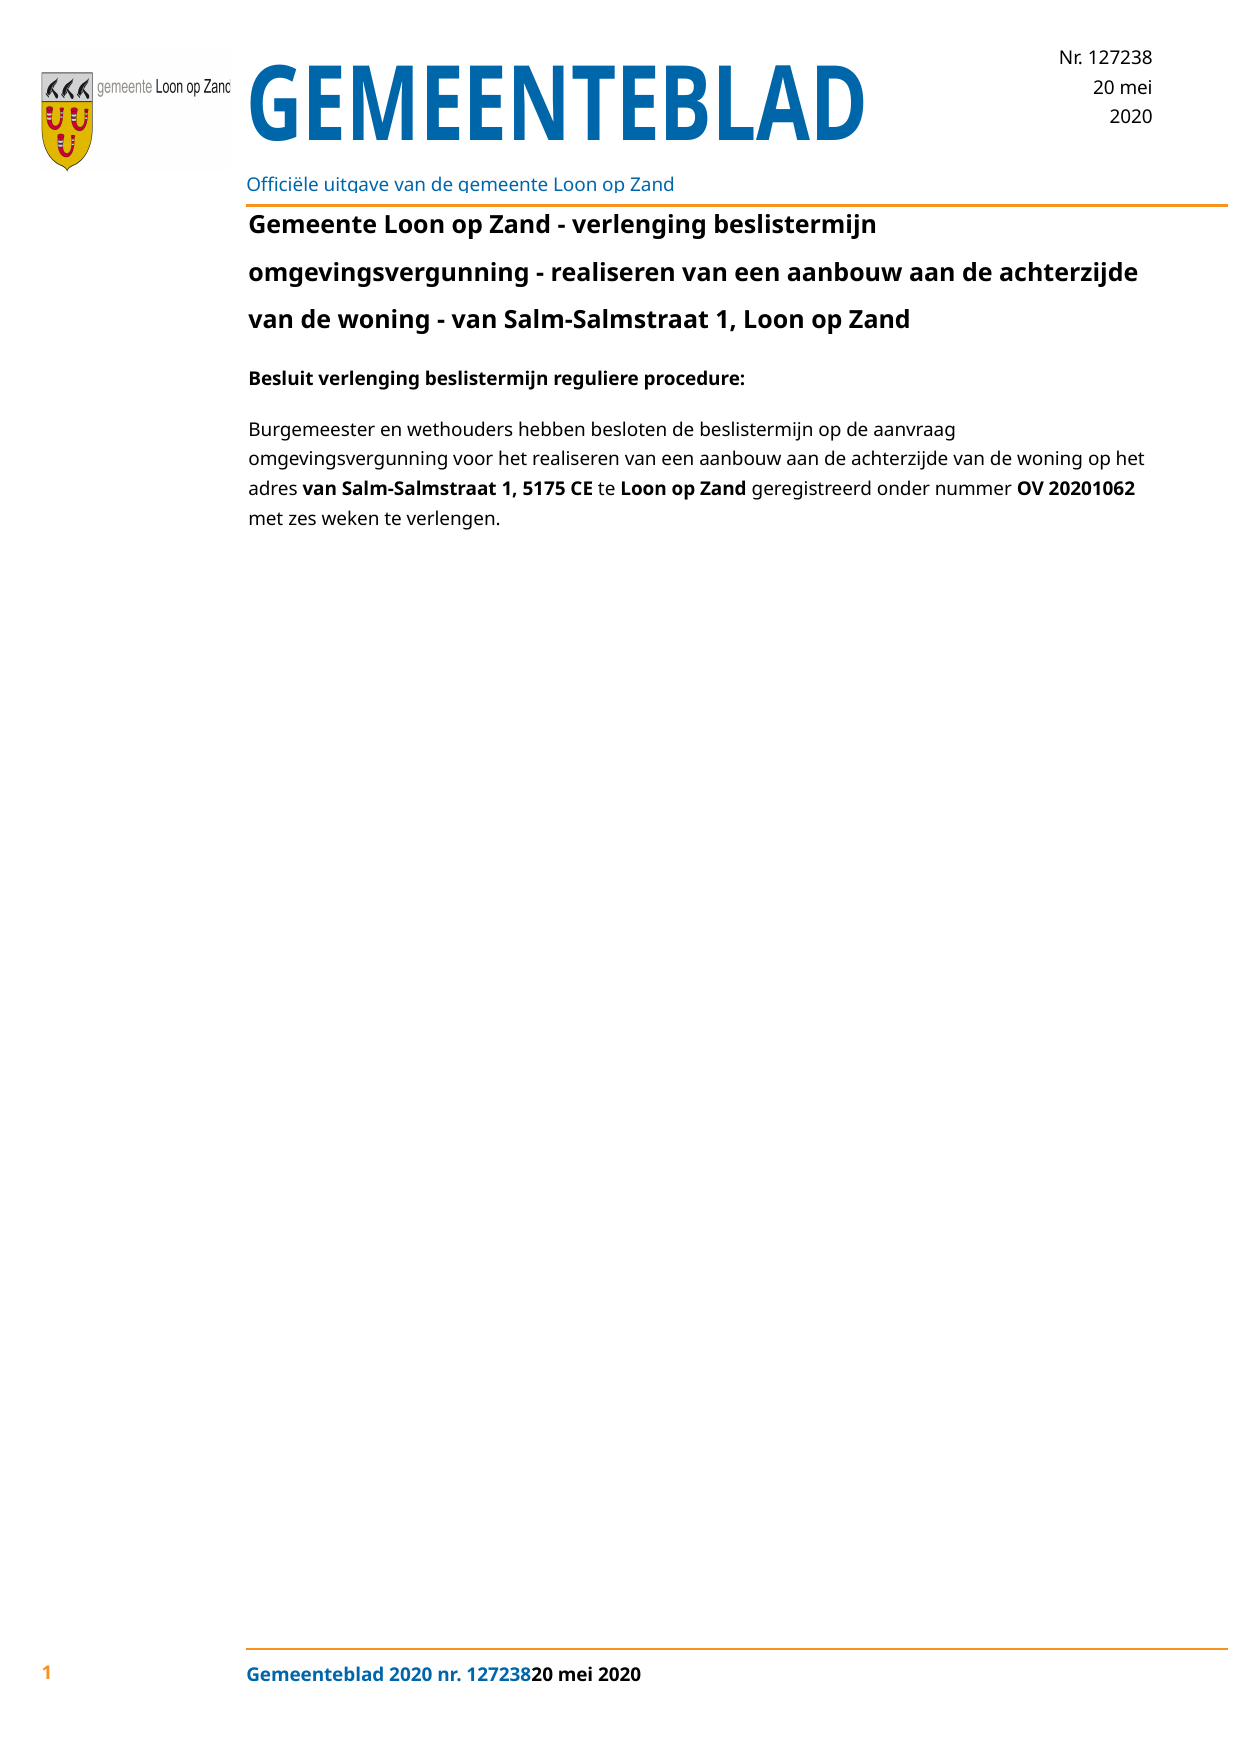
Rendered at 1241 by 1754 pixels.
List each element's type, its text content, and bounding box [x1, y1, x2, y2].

text Besluit verlenging beslistermijn reguliere procedure: [248, 366, 1152, 391]
picture [41, 47, 231, 172]
text Gemeente Loon op Zand - verlenging beslistermijn omgevingsvergunning - realiseren van een aanbouw aan de achterzijde van de woning - van Salm-Salmstraat 1, Loon op Zand [248, 207, 1152, 336]
text Burgemeester en wethouders hebben besloten de beslistermijn op de aanvraag omgevingsvergunning voor het realiseren van een aanbouw aan de achterzijde van de woning op het adres van Salm-Salmstraat 1, 5175 CE te Loon op Zand geregistreerd onder nummer OV 20201062 met zes weken te verlengen. [248, 416, 1152, 530]
